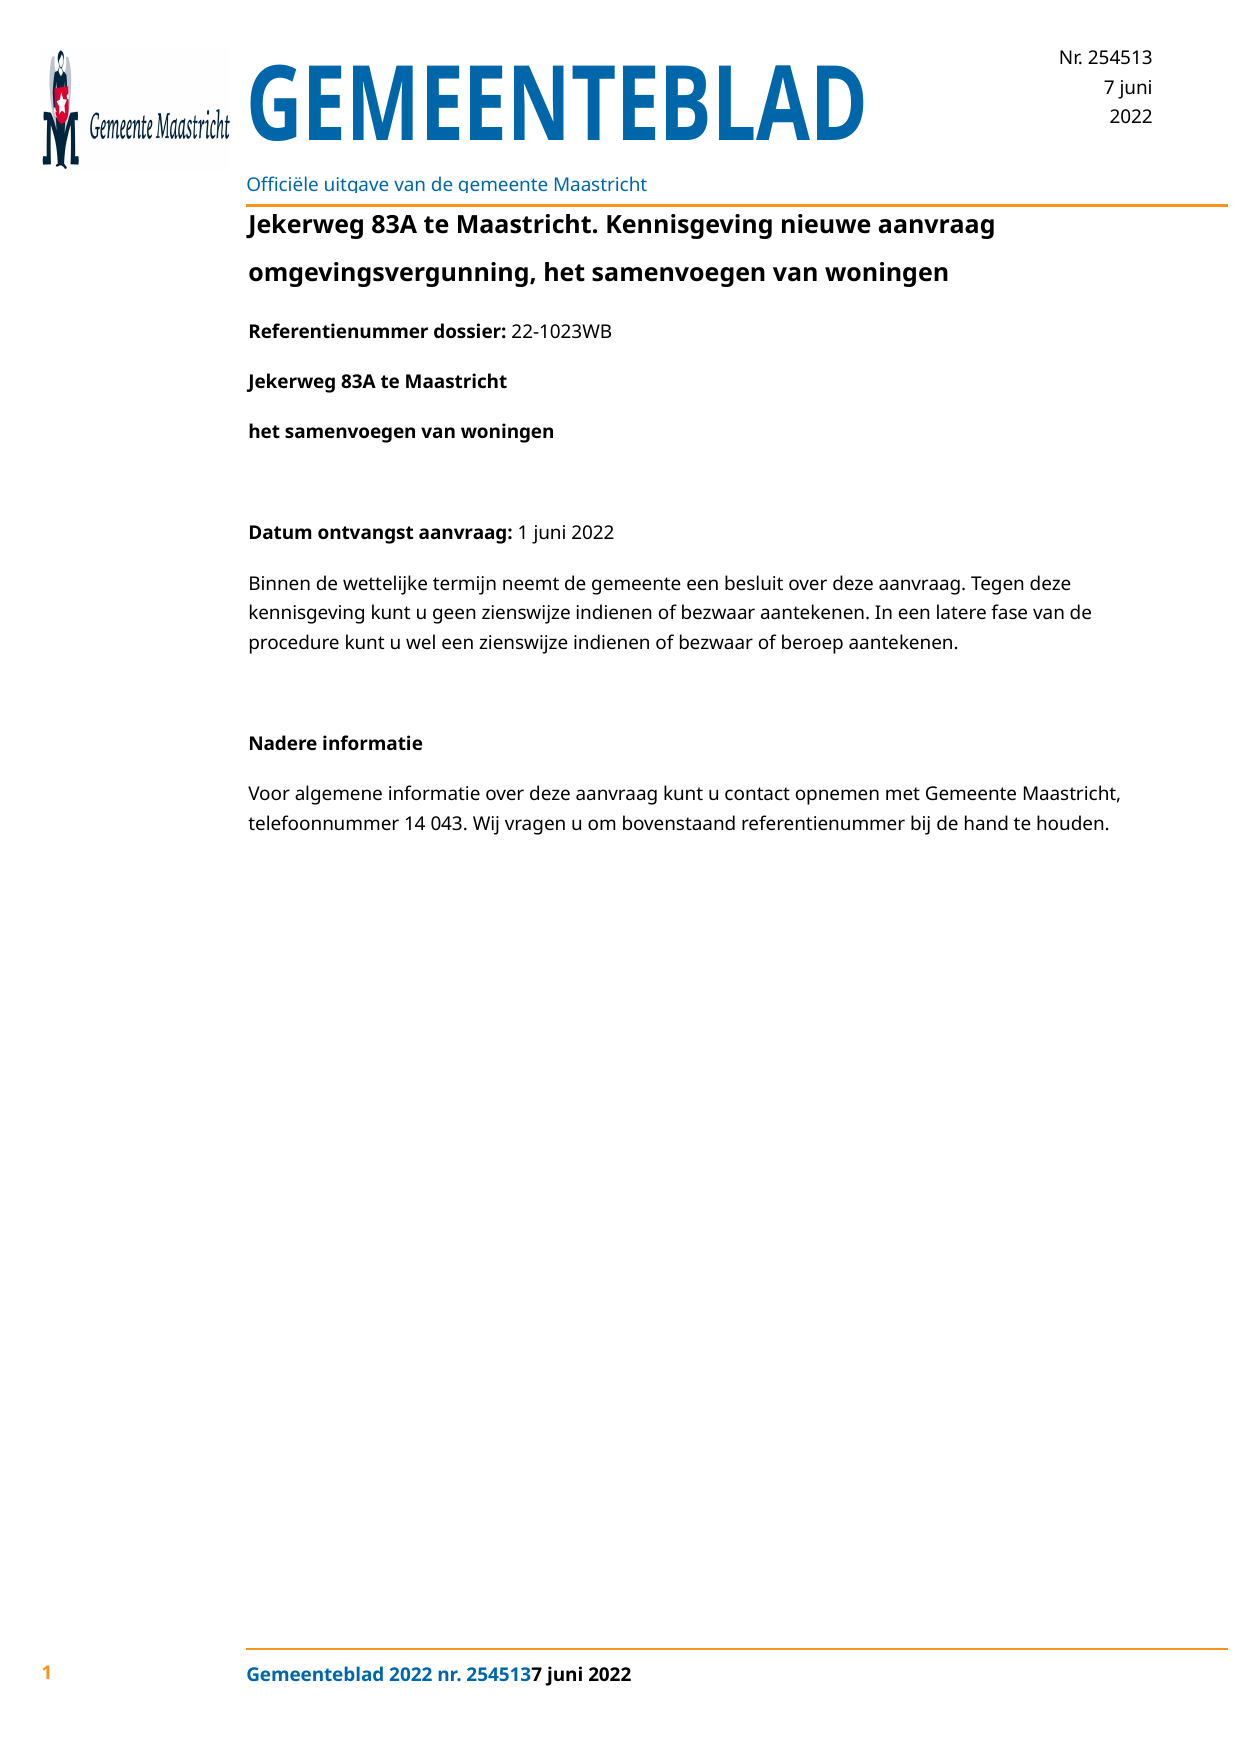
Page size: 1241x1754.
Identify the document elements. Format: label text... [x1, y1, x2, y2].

text Jekerweg 83A te Maastricht [248, 368, 1152, 394]
picture [41, 47, 231, 172]
text Voor algemene informatie over deze aanvraag kunt u contact opnemen met Gemeente Maastricht, telefoonnummer 14 043. Wij vragen u om bovenstaand referentienummer bij de hand te houden. [248, 780, 1152, 836]
text Jekerweg 83A te Maastricht. Kennisgeving nieuwe aanvraag omgevingsvergunning, het samenvoegen van woningen [248, 207, 1152, 288]
text het samenvoegen van woningen [248, 419, 1152, 444]
text Binnen de wettelijke termijn neemt de gemeente een besluit over deze aanvraag. Tegen deze kennisgeving kunt u geen zienswijze indienen of bezwaar aantekenen. In een latere fase van de procedure kunt u wel een zienswijze indienen of bezwaar of beroep aantekenen. [248, 570, 1152, 655]
text Nadere informatie [248, 730, 1152, 756]
text Referentienummer dossier: 22-1023WB [248, 318, 1152, 344]
text Datum ontvangst aanvraag: 1 juni 2022 [248, 519, 1152, 545]
